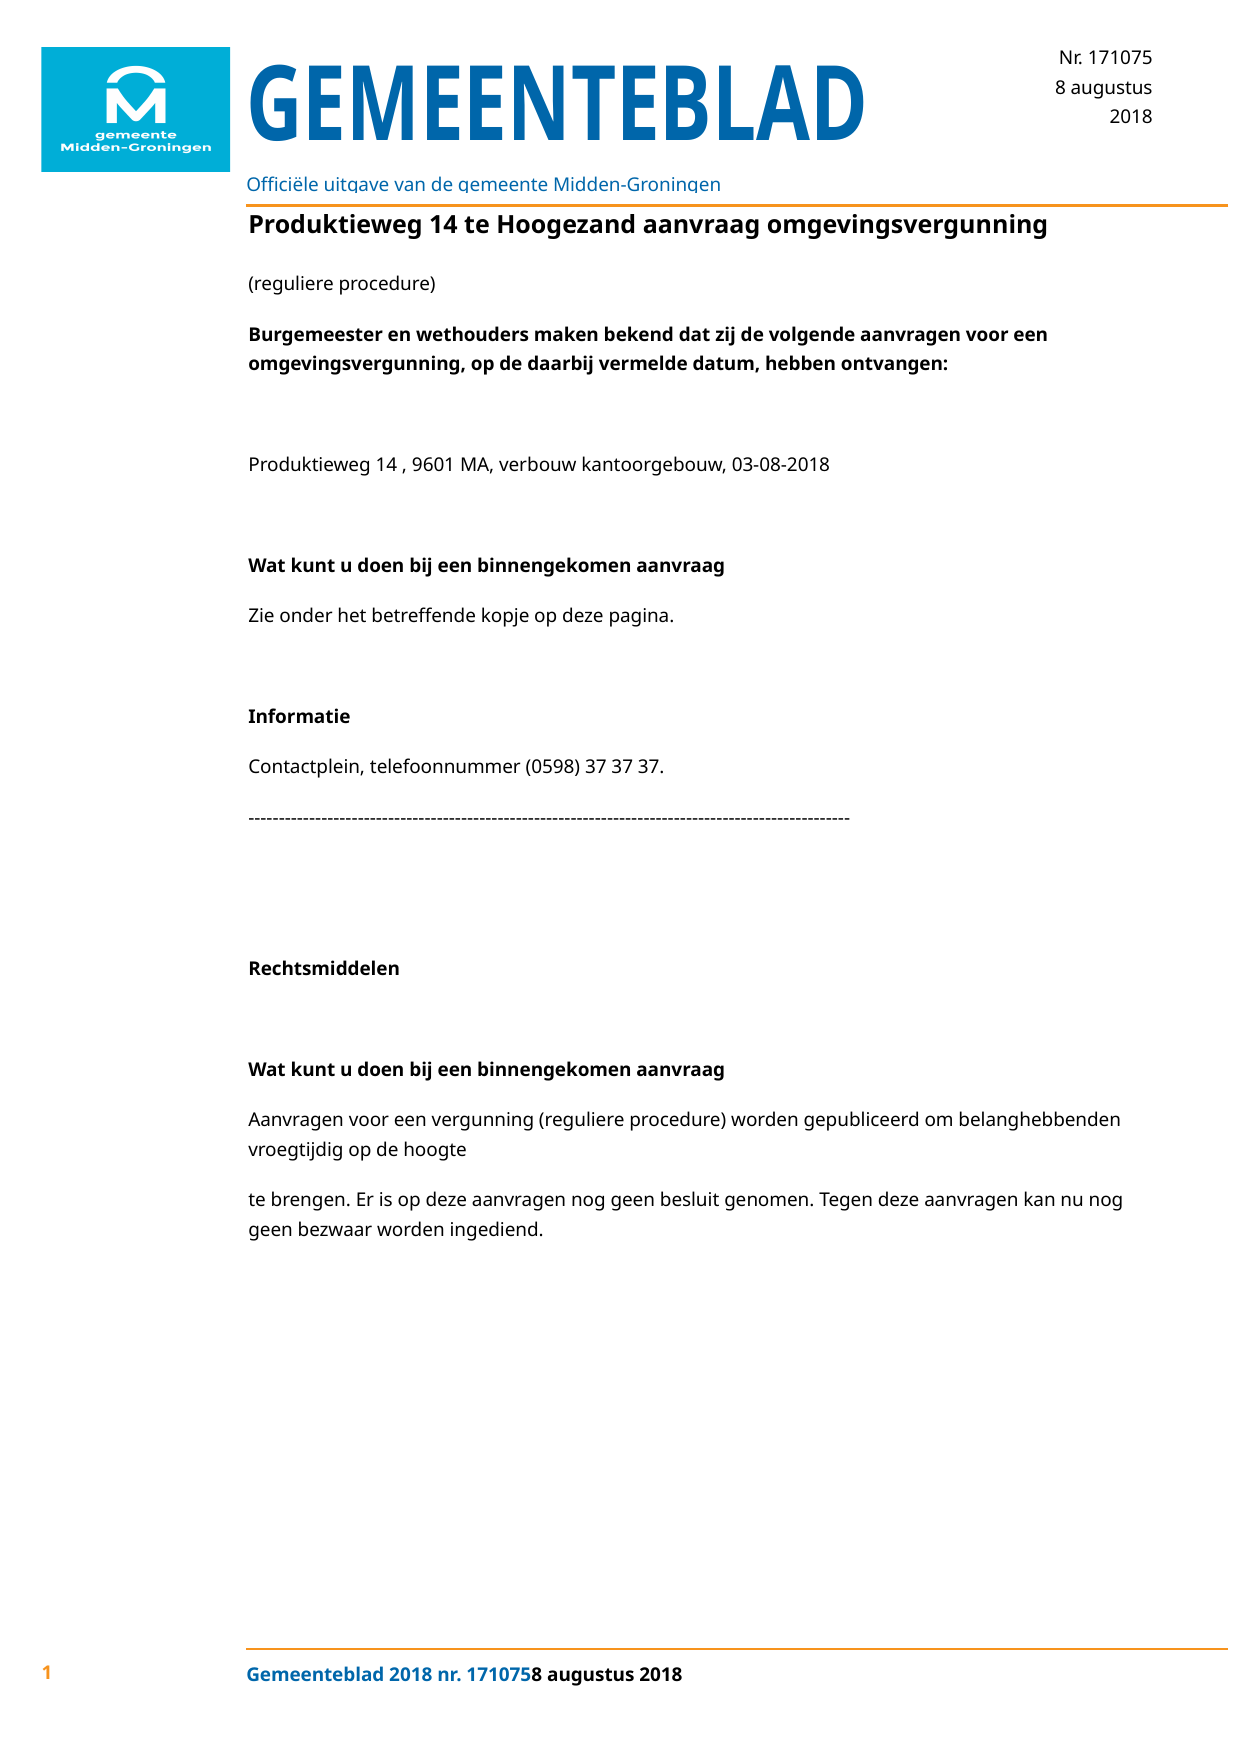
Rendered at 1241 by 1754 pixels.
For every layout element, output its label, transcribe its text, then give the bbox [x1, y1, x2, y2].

text Produktieweg 14 , 9601 MA, verbouw kantoorgebouw, 03-08-2018 [248, 451, 1152, 477]
text te brengen. Er is op deze aanvragen nog geen besluit genomen. Tegen deze aanvragen kan nu nog geen bezwaar worden ingediend. [248, 1187, 1152, 1242]
text Wat kunt u doen bij een binnengekomen aanvraag [248, 552, 1152, 578]
picture [107, 89, 165, 122]
text Wat kunt u doen bij een binnengekomen aanvraag [248, 1056, 1152, 1082]
text Zie onder het betreffende kopje op deze pagina. [248, 602, 1152, 628]
picture [184, 146, 190, 153]
text --------------------------------------------------------------------------------------------------- [248, 804, 1152, 830]
text Contactplein, telefoonnummer (0598) 37 37 37. [248, 754, 1152, 779]
text Rechtsmiddelen [248, 955, 1152, 981]
text (reguliere procedure) [248, 270, 1152, 296]
picture [108, 66, 164, 82]
text Produktieweg 14 te Hoogezand aanvraag omgevingsvergunning [248, 207, 1152, 241]
text Burgemeester en wethouders maken bekend dat zij de volgende aanvragen voor een omgevingsvergunning, op de daarbij vermelde datum, hebben ontvangen: [248, 321, 1152, 376]
text Informatie [248, 703, 1152, 729]
text Aanvragen voor een vergunning (reguliere procedure) worden gepubliceerd om belanghebbenden vroegtijdig op de hoogte [248, 1107, 1152, 1162]
